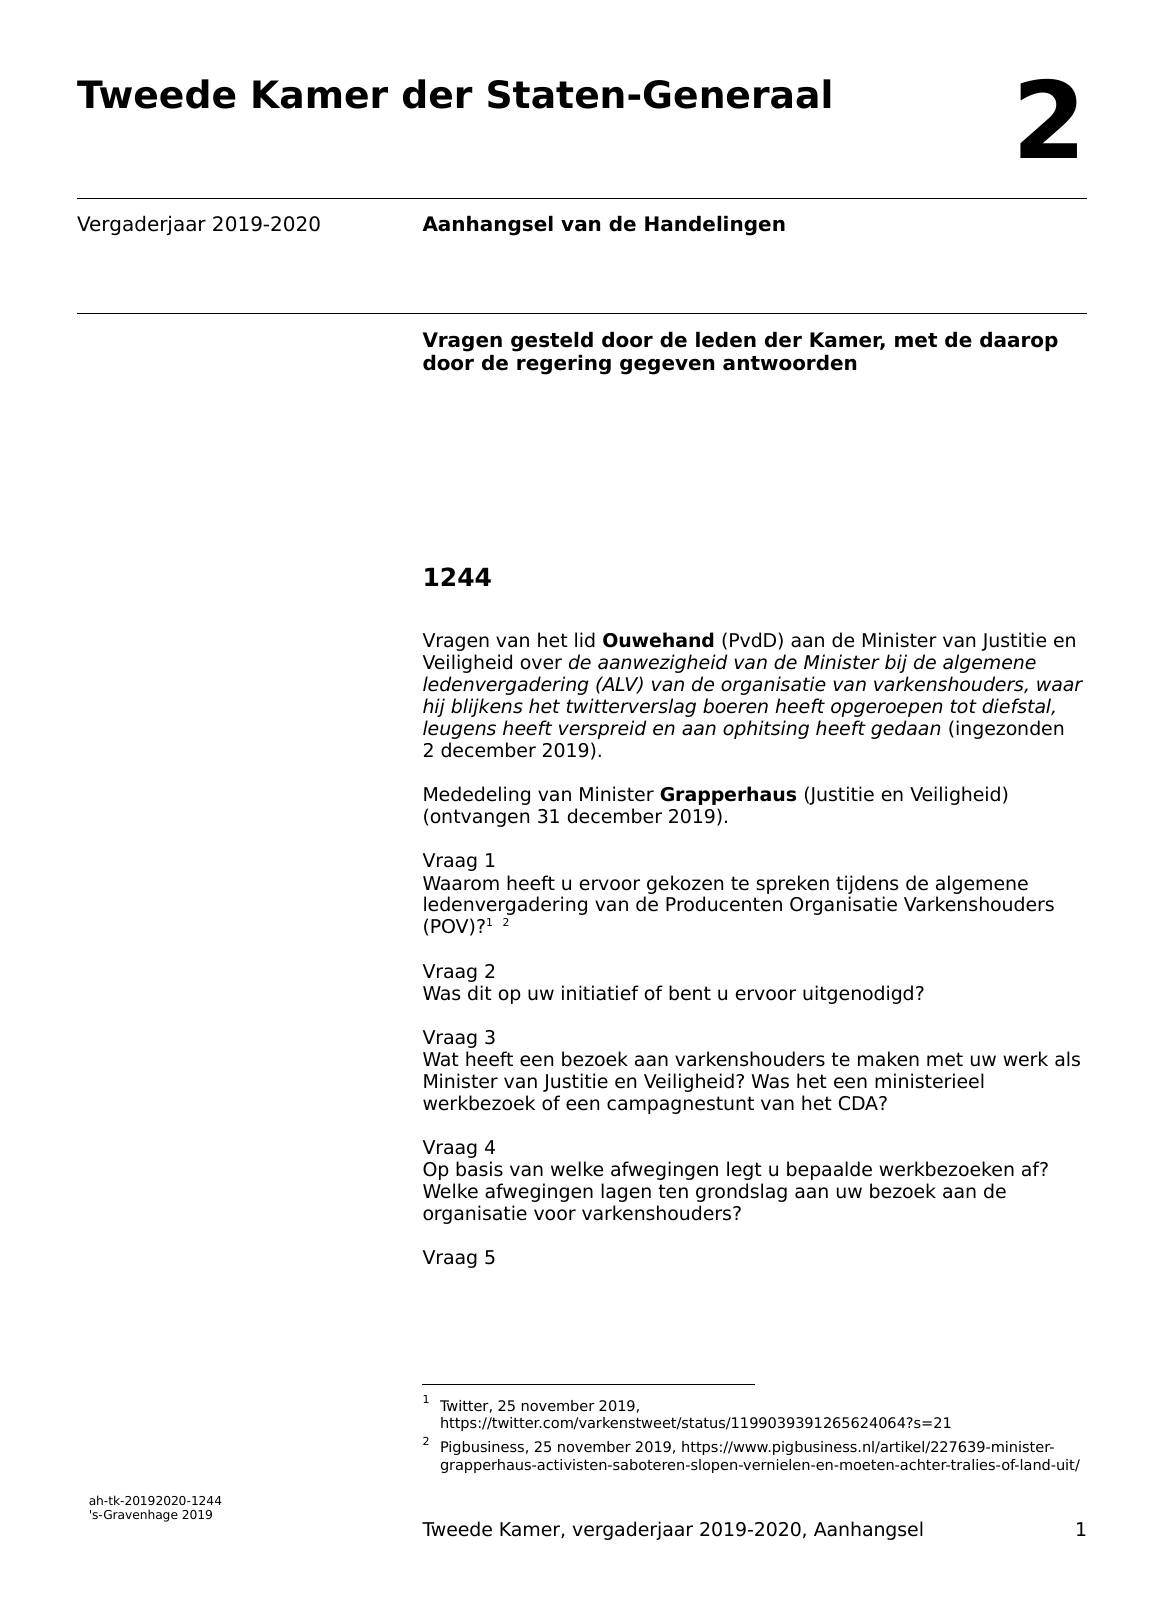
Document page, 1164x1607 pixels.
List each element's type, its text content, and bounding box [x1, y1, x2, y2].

text 1244 [422, 563, 1087, 592]
text Mededeling van Minister Grapperhaus (Justitie en Veiligheid) (ontvangen 31 december 2019). [422, 784, 1087, 828]
text Pigbusiness, 25 november 2019, https://www.pigbusiness.nl/artikel/227639-minister-grapperhaus-activisten-saboteren-slopen-vernielen-en-moeten-achter-tralies-of-land-uit/ [422, 1435, 1087, 1474]
table_cell Vergaderjaar 2019-2020 [77, 199, 422, 313]
table_cell Aanhangsel van de Handelingen [422, 199, 1087, 313]
text Twitter, 25 november 2019, https://twitter.com/varkenstweet/status/1199039391265624064?s=21 [422, 1393, 1087, 1432]
text Vragen van het lid Ouwehand (PvdD) aan de Minister van Justitie en Veiligheid over de aanwezigheid van de Minister bij de algemene ledenvergadering (ALV) van de organisatie van varkenshouders, waar hij blijkens het twitterverslag boeren heeft opgeroepen tot diefstal, leugens heeft verspreid en aan ophitsing heeft gedaan (ingezonden 2 december 2019). [422, 630, 1087, 762]
table_cell Vragen gesteld door de leden der Kamer, met de daarop door de regering gegeven antwoorden [422, 314, 1087, 375]
text Vraag 4 [422, 1137, 1087, 1159]
table_header Tweede Kamer der Staten-Generaal [77, 59, 886, 198]
text Op basis van welke afwegingen legt u bepaalde werkbezoeken af? Welke afwegingen lagen ten grondslag aan uw bezoek aan de organisatie voor varkenshouders? [422, 1159, 1087, 1225]
text ah-tk-20192020-1244 [88, 1494, 323, 1508]
table_cell [77, 314, 422, 375]
text Was dit op uw initiatief of bent u ervoor uitgenodigd? [422, 982, 1087, 1004]
text 's-Gravenhage 2019 [88, 1508, 323, 1522]
text Wat heeft een bezoek aan varkenshouders te maken met uw werk als Minister van Justitie en Veiligheid? Was het een ministerieel werkbezoek of een campagnestunt van het CDA? [422, 1049, 1087, 1114]
text Vraag 1 [422, 850, 1087, 872]
text Vraag 2 [422, 961, 1087, 982]
text Vraag 3 [422, 1027, 1087, 1049]
text Vraag 5 [422, 1247, 1087, 1269]
text Waarom heeft u ervoor gekozen te spreken tijdens de algemene ledenvergadering van de Producenten Organisatie Varkenshouders (POV)? [422, 872, 1087, 938]
table_header 2 [886, 59, 1087, 198]
